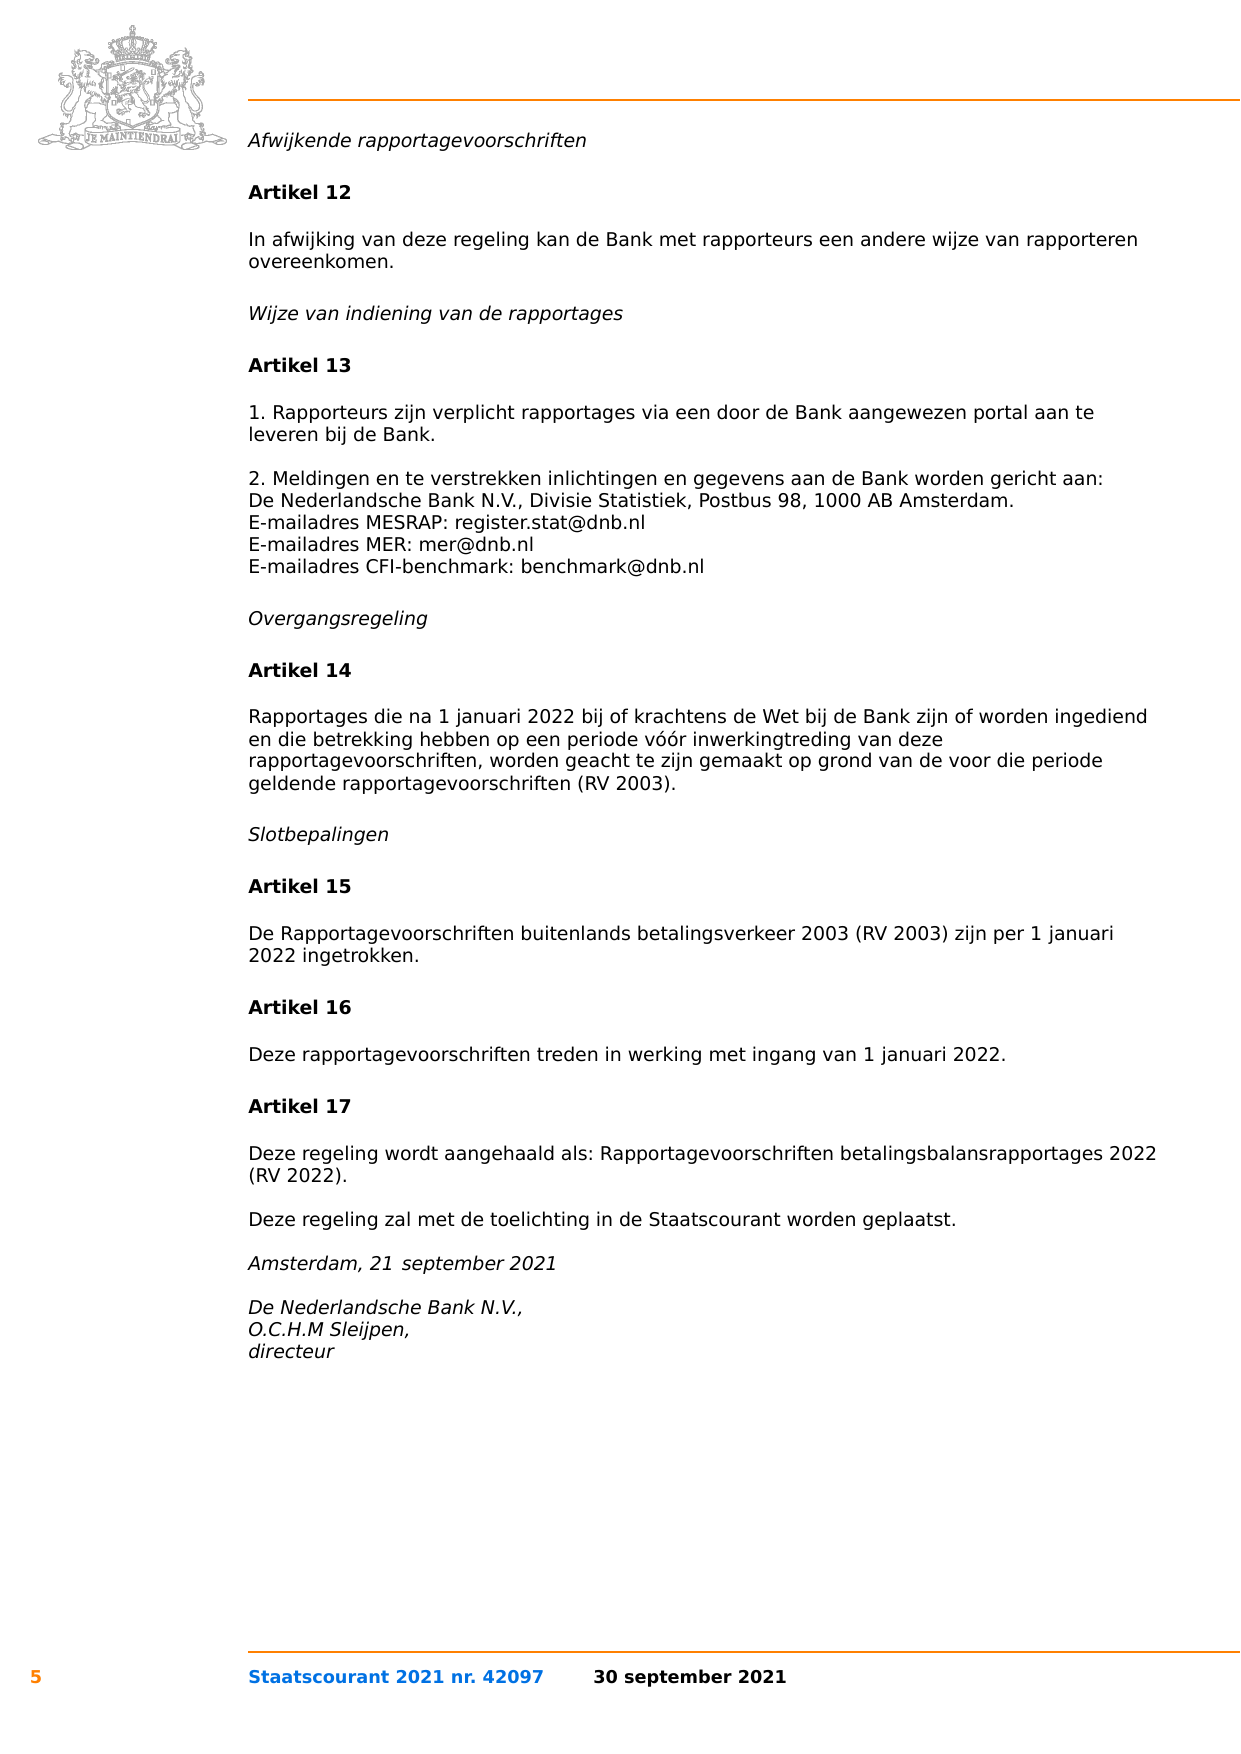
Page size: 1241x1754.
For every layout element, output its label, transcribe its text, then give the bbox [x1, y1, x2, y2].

subtitle Slotbepalingen [248, 824, 1163, 846]
text De Nederlandsche Bank N.V., Divisie Statistiek, Postbus 98, 1000 AB Amsterdam. [248, 489, 1163, 512]
subtitle Artikel 15 [248, 876, 1163, 898]
subtitle Artikel 17 [248, 1096, 1163, 1118]
text Amsterdam, 21 september 2021 [248, 1253, 1163, 1275]
subtitle Artikel 16 [248, 997, 1163, 1019]
subtitle Wijze van indiening van de rapportages [248, 303, 1163, 325]
text Deze rapportagevoorschriften treden in werking met ingang van 1 januari 2022. [248, 1044, 1163, 1066]
subtitle Overgangsregeling [248, 607, 1163, 629]
picture [38, 25, 227, 150]
text In afwijking van deze regeling kan de Bank met rapporteurs een andere wijze van rapporteren overeenkomen. [248, 229, 1163, 273]
text Deze regeling wordt aangehaald als: Rapportagevoorschriften betalingsbalansrapportages 2022 (RV 2022). [248, 1143, 1163, 1187]
text E-mailadres MER: mer@dnb.nl [248, 533, 1163, 556]
text De Rapportagevoorschriften buitenlands betalingsverkeer 2003 (RV 2003) zijn per 1 januari 2022 ingetrokken. [248, 923, 1163, 967]
text 2. Meldingen en te verstrekken inlichtingen en gegevens aan de Bank worden gericht aan: [248, 468, 1163, 489]
text De Nederlandsche Bank N.V., O.C.H.M Sleijpen, directeur [248, 1297, 1163, 1363]
subtitle Afwijkende rapportagevoorschriften [248, 130, 1163, 152]
text 1. Rapporteurs zijn verplicht rapportages via een door de Bank aangewezen portal aan te leveren bij de Bank. [248, 402, 1163, 446]
text Deze regeling zal met de toelichting in de Staatscourant worden geplaatst. [248, 1209, 1163, 1231]
subtitle Artikel 13 [248, 355, 1163, 377]
text Rapportages die na 1 januari 2022 bij of krachtens de Wet bij de Bank zijn of worden ingediend en die betrekking hebben op een periode vóór inwerkingtreding van deze rapportagevoorschriften, worden geacht te zijn gemaakt op grond van de voor die periode geldende rapportagevoorschriften (RV 2003). [248, 706, 1163, 794]
text E-mailadres CFI-benchmark: benchmark@dnb.nl [248, 556, 1163, 577]
subtitle Artikel 14 [248, 659, 1163, 681]
subtitle Artikel 12 [248, 182, 1163, 204]
text E-mailadres MESRAP: register.stat@dnb.nl [248, 512, 1163, 533]
